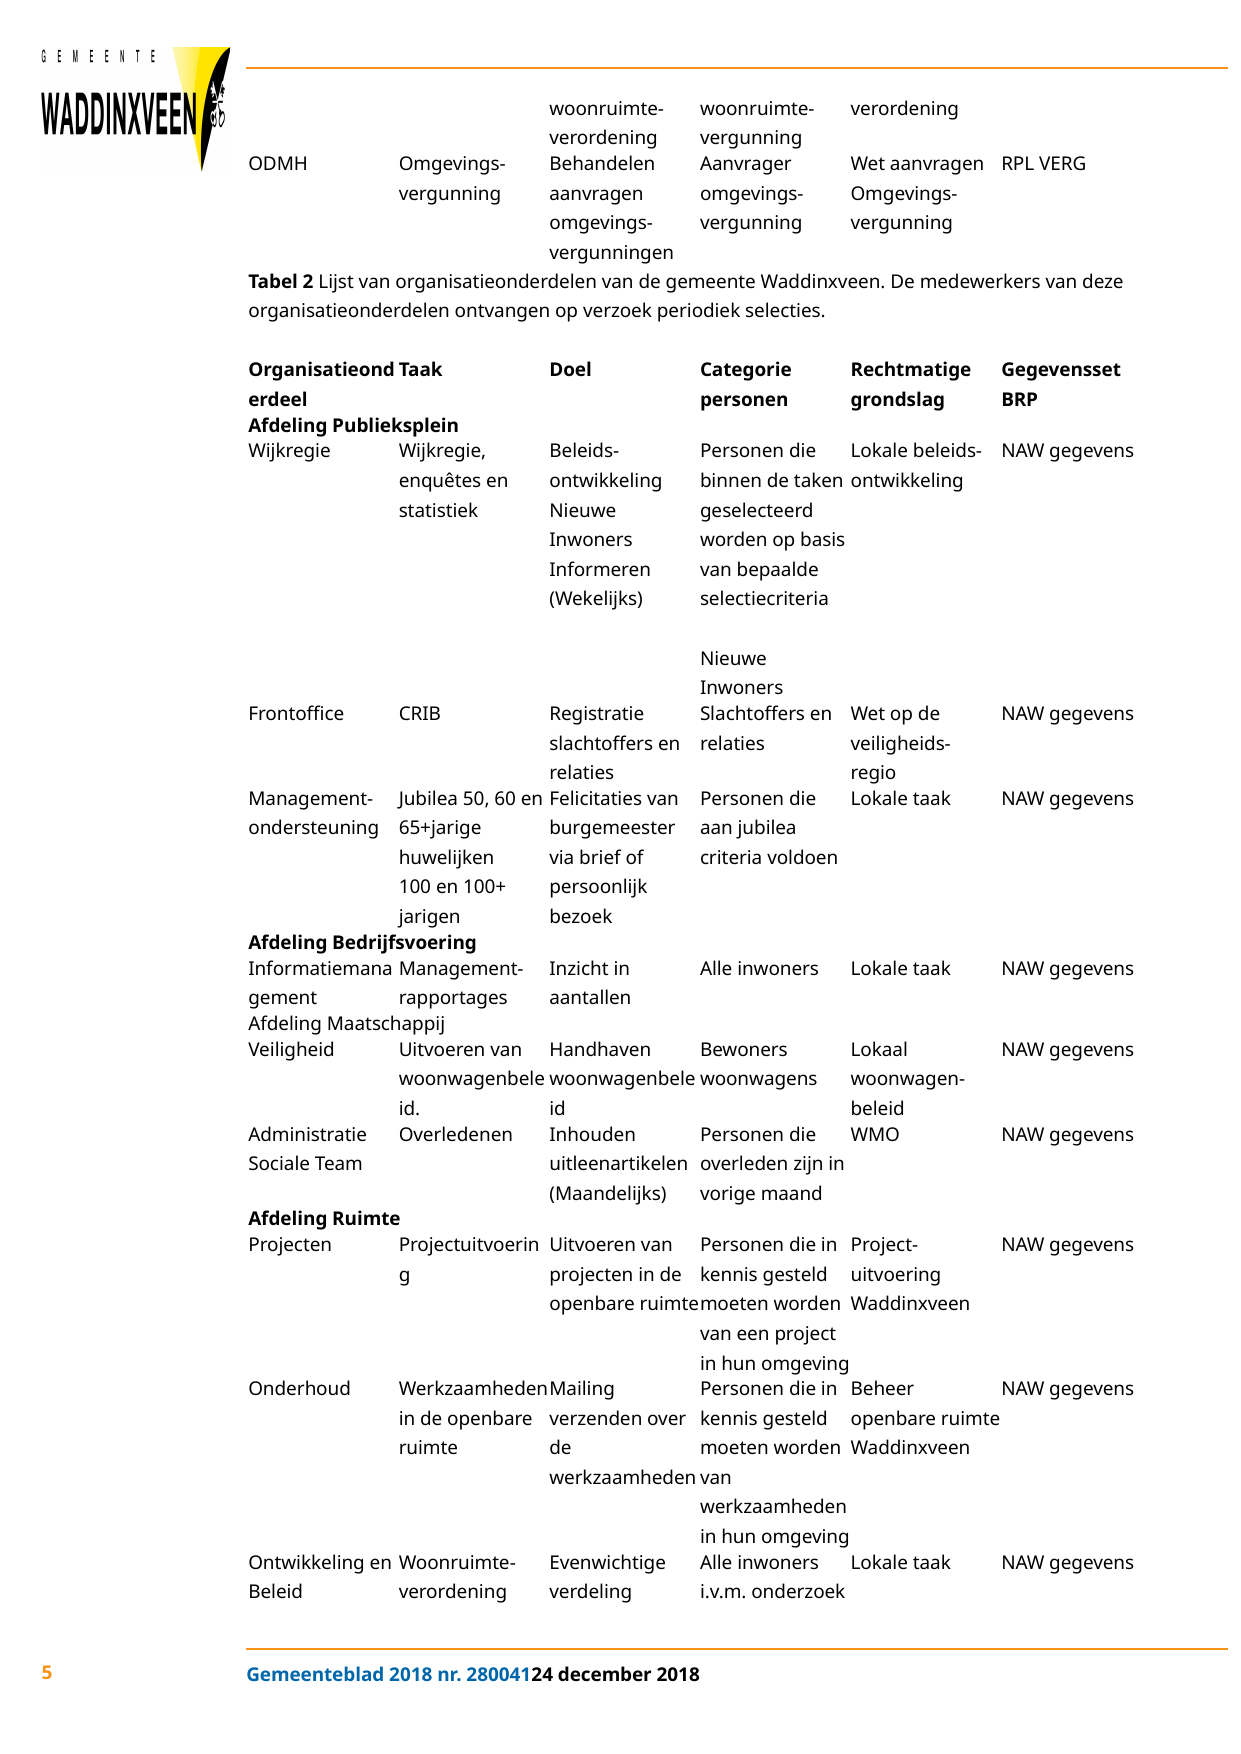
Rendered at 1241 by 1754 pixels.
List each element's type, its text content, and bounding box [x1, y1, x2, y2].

table_cell [1001, 95, 1152, 150]
table_cell Woonruimte- verordening [399, 1549, 549, 1604]
table_header Taak [399, 357, 549, 412]
table_cell Afdeling Maatschappij [248, 1010, 1152, 1036]
table_cell ODMH [248, 150, 398, 264]
table_header Doel [549, 357, 700, 412]
table_cell Personen die binnen de taken geselecteerd worden op basis van bepaalde selectiecriteria Nieuwe Inwoners [700, 438, 850, 700]
table_cell Lokaal woonwagen- beleid [850, 1036, 1001, 1121]
table_cell Alle inwoners [700, 955, 850, 1010]
table_cell Handhaven woonwagenbeleid [549, 1036, 700, 1121]
table_cell Wijkregie [248, 438, 398, 700]
table_cell Lokale taak [850, 785, 1001, 929]
table_cell Registratie slachtoffers en relaties [549, 700, 700, 785]
table_cell Informatiemanagement [248, 955, 398, 1010]
table_cell NAW gegevens [1001, 785, 1152, 929]
table_cell Frontoffice [248, 700, 398, 785]
table_cell Afdeling Publieksplein [248, 412, 1152, 438]
table_header Gegevensset BRP [1001, 357, 1152, 412]
table_cell Uitvoeren van woonwagenbeleid. [399, 1036, 549, 1121]
table_cell Wijkregie, enquêtes en statistiek [399, 438, 549, 700]
table_cell Projecten [248, 1231, 398, 1375]
table_cell Wet aanvragen Omgevings- vergunning [850, 150, 1001, 264]
table_cell Management- ondersteuning [248, 785, 398, 929]
table_cell Beleids- ontwikkeling Nieuwe Inwoners Informeren (Wekelijks) [549, 438, 700, 700]
table_cell NAW gegevens [1001, 1549, 1152, 1604]
table_cell CRIB [399, 700, 549, 785]
table_cell NAW gegevens [1001, 1231, 1152, 1375]
table_cell Project- uitvoering Waddinxveen [850, 1231, 1001, 1375]
table_cell NAW gegevens [1001, 1375, 1152, 1549]
table_cell WMO [850, 1121, 1001, 1206]
table_cell Onderhoud [248, 1375, 398, 1549]
table_cell Projectuitvoering [399, 1231, 549, 1375]
table_header Rechtmatige grondslag [850, 357, 1001, 412]
table_cell [248, 95, 398, 150]
table_cell Werkzaamheden in de openbare ruimte [399, 1375, 549, 1549]
table_cell Alle inwoners i.v.m. onderzoek [700, 1549, 850, 1604]
table_cell Behandelen aanvragen omgevings- vergunningen [549, 150, 700, 264]
table_cell Afdeling Bedrijfsvoering [248, 929, 1152, 955]
table_cell Lokale taak [850, 1549, 1001, 1604]
table_cell NAW gegevens [1001, 955, 1152, 1010]
table_cell Felicitaties van burgemeester via brief of persoonlijk bezoek [549, 785, 700, 929]
table_cell woonruimte- vergunning [700, 95, 850, 150]
table_cell verordening [850, 95, 1001, 150]
table_cell Inzicht in aantallen [549, 955, 700, 1010]
table_header Categorie personen [700, 357, 850, 412]
table_cell woonruimte- verordening [549, 95, 700, 150]
table_cell Afdeling Ruimte [248, 1206, 1152, 1231]
table_cell NAW gegevens [1001, 1036, 1152, 1121]
table_cell Jubilea 50, 60 en 65+jarige huwelijken 100 en 100+ jarigen [399, 785, 549, 929]
table_cell Inhouden uitleenartikelen (Maandelijks) [549, 1121, 700, 1206]
table_cell Aanvrager omgevings- vergunning [700, 150, 850, 264]
table_cell Mailing verzenden over de werkzaamheden [549, 1375, 700, 1549]
table_cell Wet op de veiligheids- regio [850, 700, 1001, 785]
table_cell NAW gegevens [1001, 700, 1152, 785]
table_cell Ontwikkeling en Beleid [248, 1549, 398, 1604]
table_cell Overledenen [399, 1121, 549, 1206]
table_cell [399, 95, 549, 150]
table_cell Lokale taak [850, 955, 1001, 1010]
table_cell Beheer openbare ruimte Waddinxveen [850, 1375, 1001, 1549]
table_cell Personen die aan jubilea criteria voldoen [700, 785, 850, 929]
table_cell Administratie Sociale Team [248, 1121, 398, 1206]
table_cell Personen die in kennis gesteld moeten worden van werkzaamheden in hun omgeving [700, 1375, 850, 1549]
table_cell NAW gegevens [1001, 438, 1152, 700]
table_cell Uitvoeren van projecten in de openbare ruimte [549, 1231, 700, 1375]
table_cell NAW gegevens [1001, 1121, 1152, 1206]
table_cell Bewoners woonwagens [700, 1036, 850, 1121]
table_cell Evenwichtige verdeling [549, 1549, 700, 1604]
table_cell RPL VERG [1001, 150, 1152, 264]
text Tabel 2 Lijst van organisatieonderdelen van de gemeente Waddinxveen. De medewerkers van deze organisatieonderdelen ontvangen op verzoek periodiek selecties. [248, 268, 1152, 323]
table_cell Slachtoffers en relaties [700, 700, 850, 785]
table_cell Management- rapportages [399, 955, 549, 1010]
table_cell Omgevings-vergunning [399, 150, 549, 264]
table_cell Personen die in kennis gesteld moeten worden van een project in hun omgeving [700, 1231, 850, 1375]
table_cell Lokale beleids- ontwikkeling [850, 438, 1001, 700]
table_cell Veiligheid [248, 1036, 398, 1121]
picture [41, 47, 231, 172]
table_cell Personen die overleden zijn in vorige maand [700, 1121, 850, 1206]
table_header Organisatieonderdeel [248, 357, 398, 412]
